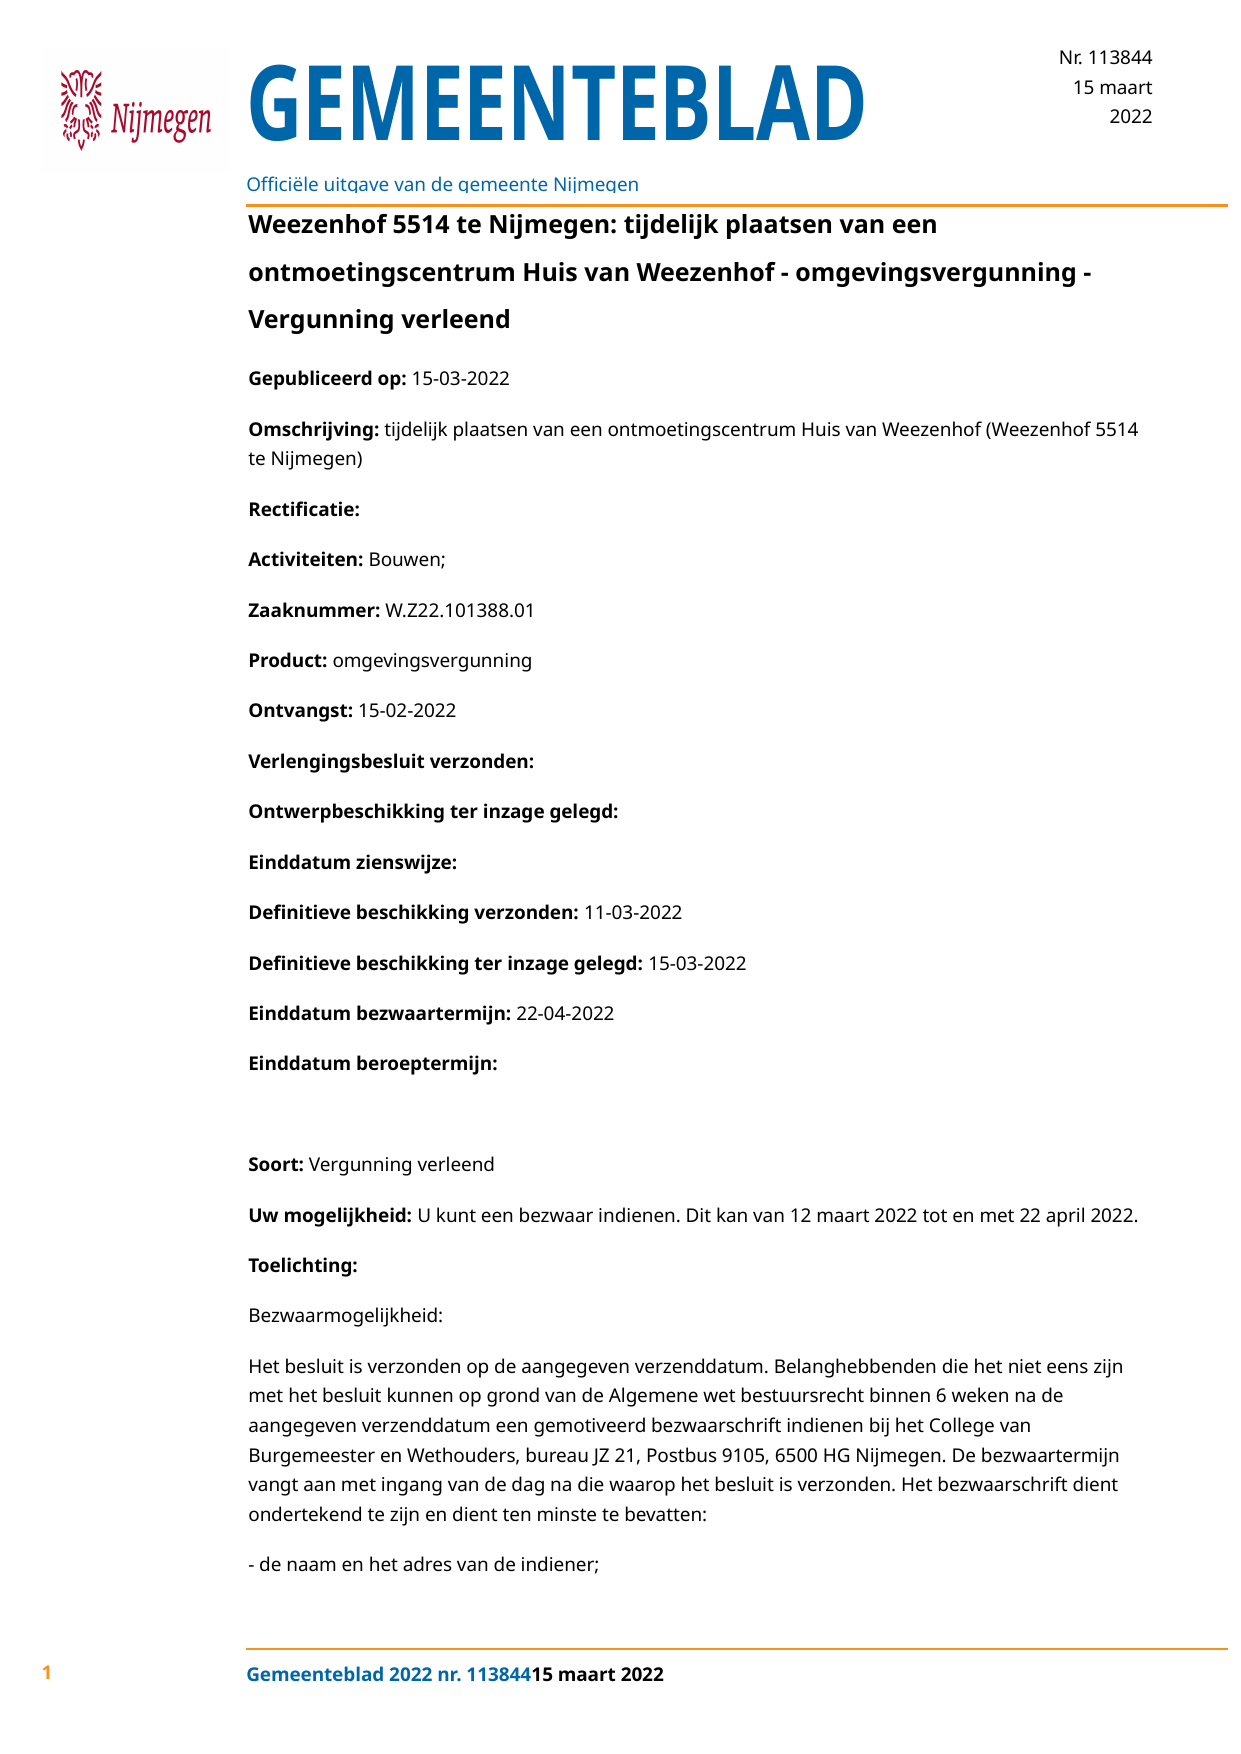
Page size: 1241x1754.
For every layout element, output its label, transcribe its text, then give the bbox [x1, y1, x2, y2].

text Definitieve beschikking ter inzage gelegd: 15-03-2022 [248, 950, 1152, 975]
text Ontwerpbeschikking ter inzage gelegd: [248, 798, 1152, 824]
text Uw mogelijkheid: U kunt een bezwaar indienen. Dit kan van 12 maart 2022 tot en met 22 april 2022. [248, 1202, 1152, 1227]
text Einddatum zienswijze: [248, 849, 1152, 874]
text - de naam en het adres van de indiener; [248, 1551, 1152, 1577]
text Weezenhof 5514 te Nijmegen: tijdelijk plaatsen van een ontmoetingscentrum Huis van Weezenhof - omgevingsvergunning - Vergunning verleend [248, 207, 1152, 336]
text Verlengingsbesluit verzonden: [248, 748, 1152, 774]
text Omschrijving: tijdelijk plaatsen van een ontmoetingscentrum Huis van Weezenhof (Weezenhof 5514 te Nijmegen) [248, 416, 1152, 471]
text Soort: Vergunning verleend [248, 1151, 1152, 1177]
text Einddatum beroeptermijn: [248, 1051, 1152, 1076]
text Ontvangst: 15-02-2022 [248, 698, 1152, 723]
text Het besluit is verzonden op de aangegeven verzenddatum. Belanghebbenden die het niet eens zijn met het besluit kunnen op grond van de Algemene wet bestuursrecht binnen 6 weken na de aangegeven verzenddatum een gemotiveerd bezwaarschrift indienen bij het College van Burgemeester en Wethouders, bureau JZ 21, Postbus 9105, 6500 HG Nijmegen. De bezwaartermijn vangt aan met ingang van de dag na die waarop het besluit is verzonden. Het bezwaarschrift dient ondertekend te zijn en dient ten minste te bevatten: [248, 1353, 1152, 1527]
text Definitieve beschikking verzonden: 11-03-2022 [248, 899, 1152, 925]
text Activiteiten: Bouwen; [248, 546, 1152, 572]
text Bezwaarmogelijkheid: [248, 1303, 1152, 1328]
text Product: omgevingsvergunning [248, 647, 1152, 673]
picture [41, 47, 231, 172]
text Rectificatie: [248, 496, 1152, 522]
text Toelichting: [248, 1252, 1152, 1278]
text Einddatum bezwaartermijn: 22-04-2022 [248, 1000, 1152, 1026]
text Zaaknummer: W.Z22.101388.01 [248, 597, 1152, 622]
text Gepubliceerd op: 15-03-2022 [248, 366, 1152, 391]
